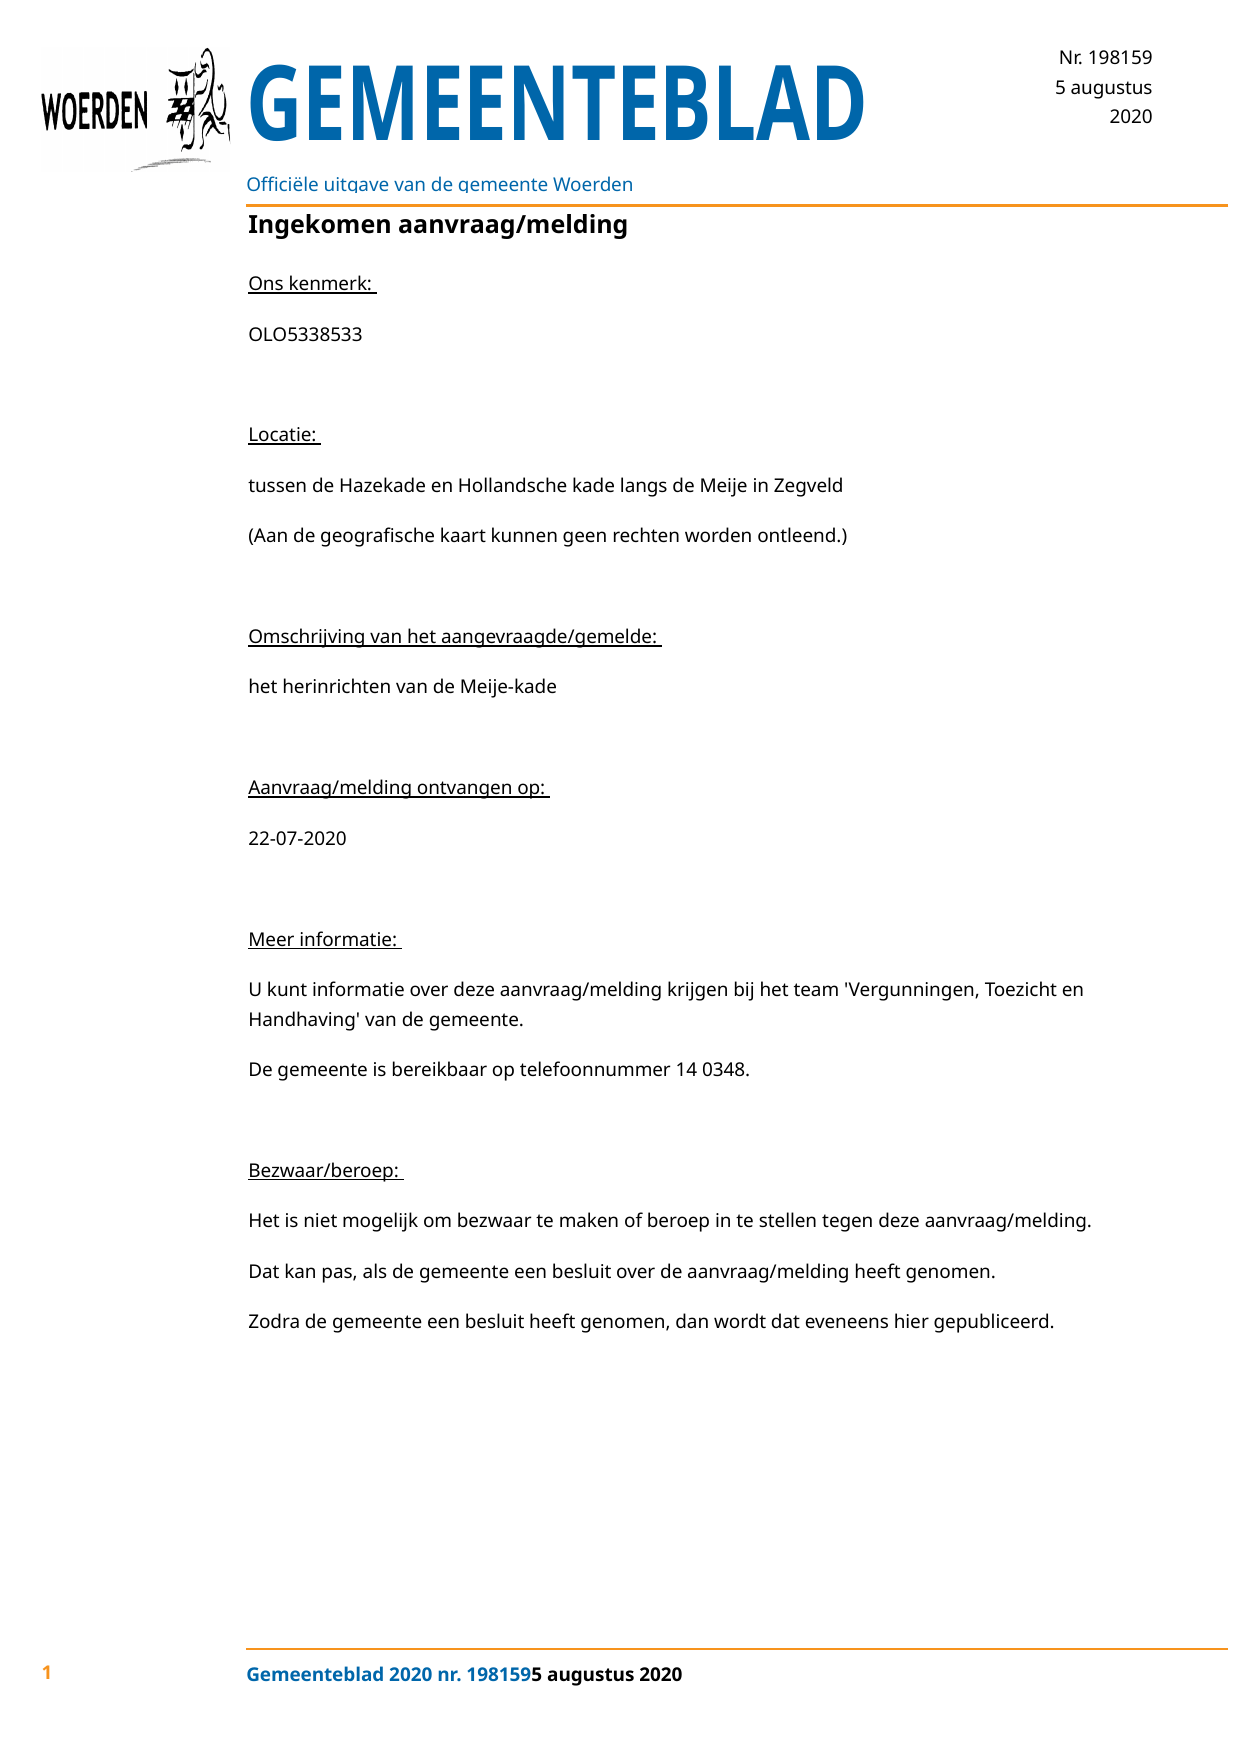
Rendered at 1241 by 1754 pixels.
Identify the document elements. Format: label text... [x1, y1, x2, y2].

text Zodra de gemeente een besluit heeft genomen, dan wordt dat eveneens hier gepubliceerd. [248, 1308, 1152, 1334]
text Ons kenmerk: [248, 270, 1152, 296]
text (Aan de geografische kaart kunnen geen rechten worden ontleend.) [248, 522, 1152, 548]
text tussen de Hazekade en Hollandsche kade langs de Meije in Zegveld [248, 472, 1152, 498]
text De gemeente is bereikbaar op telefoonnummer 14 0348. [248, 1056, 1152, 1082]
text Meer informatie: [248, 926, 1152, 951]
text Ingekomen aanvraag/melding [248, 207, 1152, 241]
text Locatie: [248, 422, 1152, 447]
text Bezwaar/beroep: [248, 1157, 1152, 1183]
text Het is niet mogelijk om bezwaar te maken of beroep in te stellen tegen deze aanvraag/melding. [248, 1207, 1152, 1233]
text het herinrichten van de Meije-kade [248, 674, 1152, 699]
text Omschrijving van het aangevraagde/gemelde: [248, 623, 1152, 649]
text 22-07-2020 [248, 825, 1152, 851]
text U kunt informatie over deze aanvraag/melding krijgen bij het team 'Vergunningen, Toezicht en Handhaving' van de gemeente. [248, 976, 1152, 1031]
text Dat kan pas, als de gemeente een besluit over de aanvraag/melding heeft genomen. [248, 1258, 1152, 1283]
text Aanvraag/melding ontvangen op: [248, 774, 1152, 800]
text OLO5338533 [248, 321, 1152, 346]
picture [41, 47, 231, 172]
